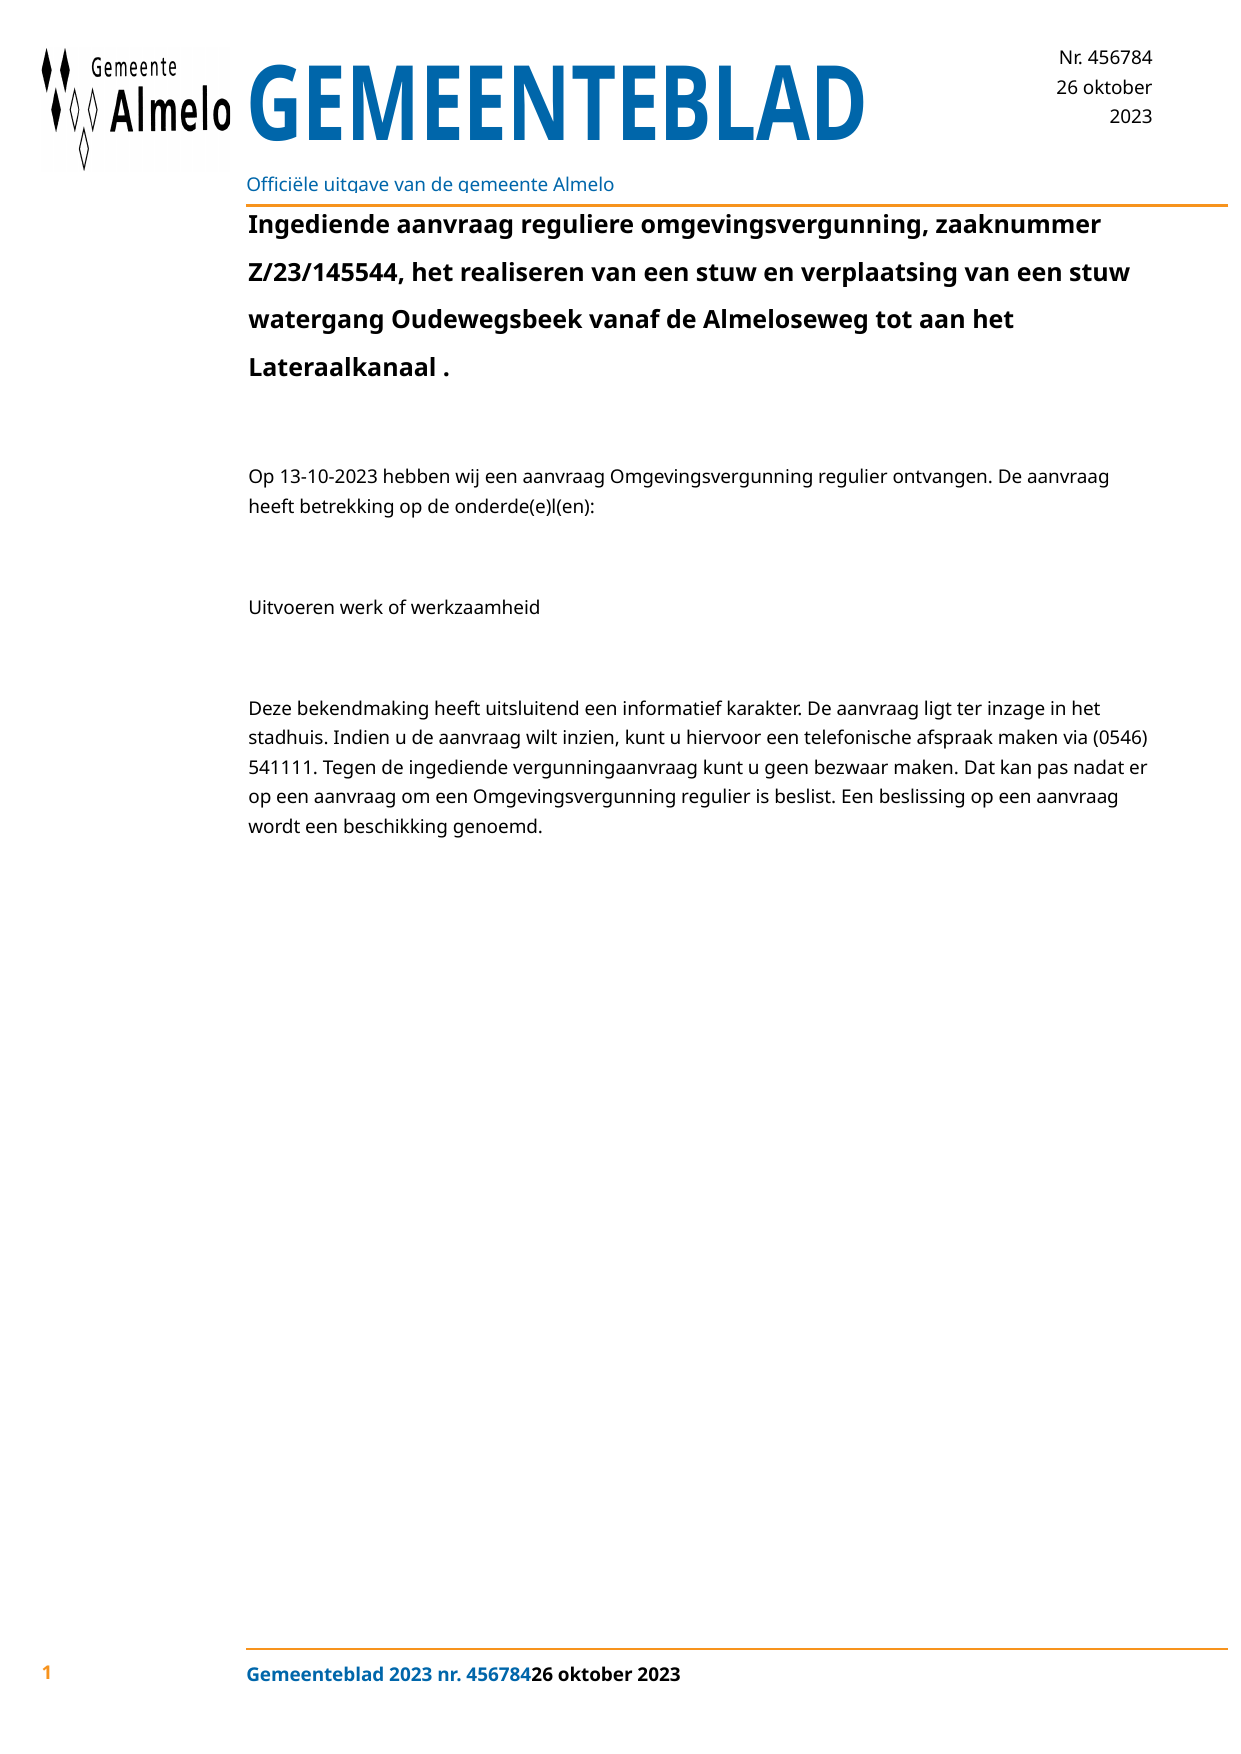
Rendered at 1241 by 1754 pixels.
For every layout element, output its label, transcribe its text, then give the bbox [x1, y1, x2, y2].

text Op 13-10-2023 hebben wij een aanvraag Omgevingsvergunning regulier ontvangen. De aanvraag heeft betrekking op de onderde(e)l(en): [248, 463, 1152, 519]
text Uitvoeren werk of werkzaamheid [248, 594, 1152, 620]
picture [41, 47, 231, 172]
text Deze bekendmaking heeft uitsluitend een informatief karakter. De aanvraag ligt ter inzage in het stadhuis. Indien u de aanvraag wilt inzien, kunt u hiervoor een telefonische afspraak maken via (0546) 541111. Tegen de ingediende vergunningaanvraag kunt u geen bezwaar maken. Dat kan pas nadat er op een aanvraag om een Omgevingsvergunning regulier is beslist. Een beslissing op een aanvraag wordt een beschikking genoemd. [248, 695, 1152, 839]
text Ingediende aanvraag reguliere omgevingsvergunning, zaaknummer Z/23/145544, het realiseren van een stuw en verplaatsing van een stuw watergang Oudewegsbeek vanaf de Almeloseweg tot aan het Lateraalkanaal . [248, 207, 1152, 384]
